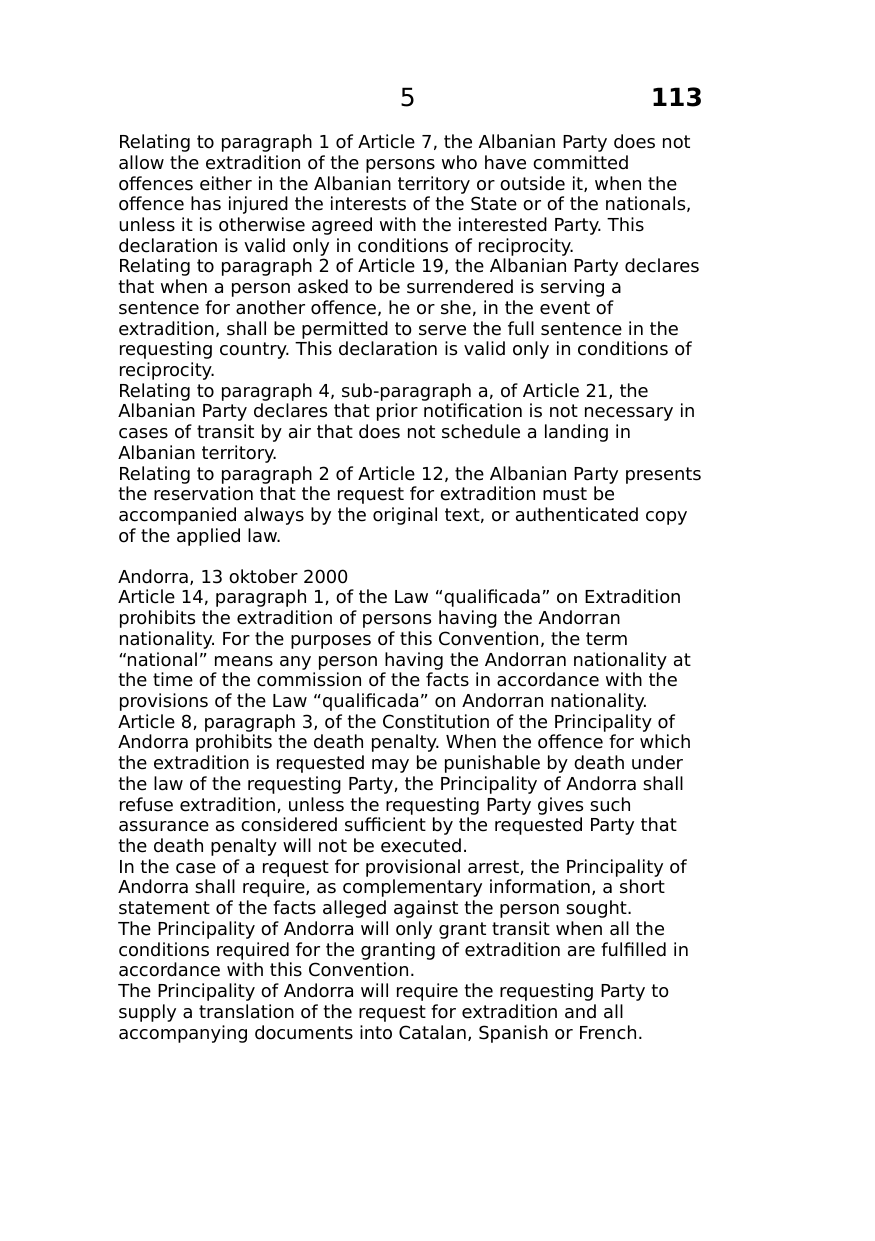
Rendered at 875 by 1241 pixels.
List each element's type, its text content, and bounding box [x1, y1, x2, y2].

text Relating to paragraph 2 of Article 19, the Albanian Party declares that when a person asked to be surrendered is serving a sentence for another offence, he or she, in the event of extradition, shall be permitted to serve the full sentence in the requesting country. This declaration is valid only in conditions of reciprocity. [118, 256, 703, 381]
text The Principality of Andorra will only grant transit when all the conditions required for the granting of extradition are fulfilled in accordance with this Convention. [118, 919, 703, 981]
text In the case of a request for provisional arrest, the Principality of Andorra shall require, as complementary information, a short statement of the facts alleged against the person sought. [118, 857, 703, 919]
text Relating to paragraph 4, sub-paragraph a, of Article 21, the Albanian Party declares that prior notification is not necessary in cases of transit by air that does not schedule a landing in Albanian territory. [118, 381, 703, 463]
text Andorra, 13 oktober 2000 [118, 566, 703, 587]
text Relating to paragraph 1 of Article 7, the Albanian Party does not allow the extradition of the persons who have committed offences either in the Albanian territory or outside it, when the offence has injured the interests of the State or of the nationals, unless it is otherwise agreed with the interested Party. This declaration is valid only in conditions of reciprocity. [118, 132, 703, 256]
text Article 8, paragraph 3, of the Constitution of the Principality of Andorra prohibits the death penalty. When the offence for which the extradition is requested may be punishable by death under the law of the requesting Party, the Principality of Andorra shall refuse extradition, unless the requesting Party gives such assurance as considered sufficient by the requested Party that the death penalty will not be executed. [118, 712, 703, 857]
text Relating to paragraph 2 of Article 12, the Albanian Party presents the reservation that the request for extradition must be accompanied always by the original text, or authenticated copy of the applied law. [118, 463, 703, 546]
text The Principality of Andorra will require the requesting Party to supply a translation of the request for extradition and all accompanying documents into Catalan, Spanish or French. [118, 981, 703, 1043]
text Article 14, paragraph 1, of the Law “qualificada” on Extradition prohibits the extradition of persons having the Andorran nationality. For the purposes of this Convention, the term “national” means any person having the Andorran nationality at the time of the commission of the facts in accordance with the provisions of the Law “qualificada” on Andorran nationality. [118, 587, 703, 712]
